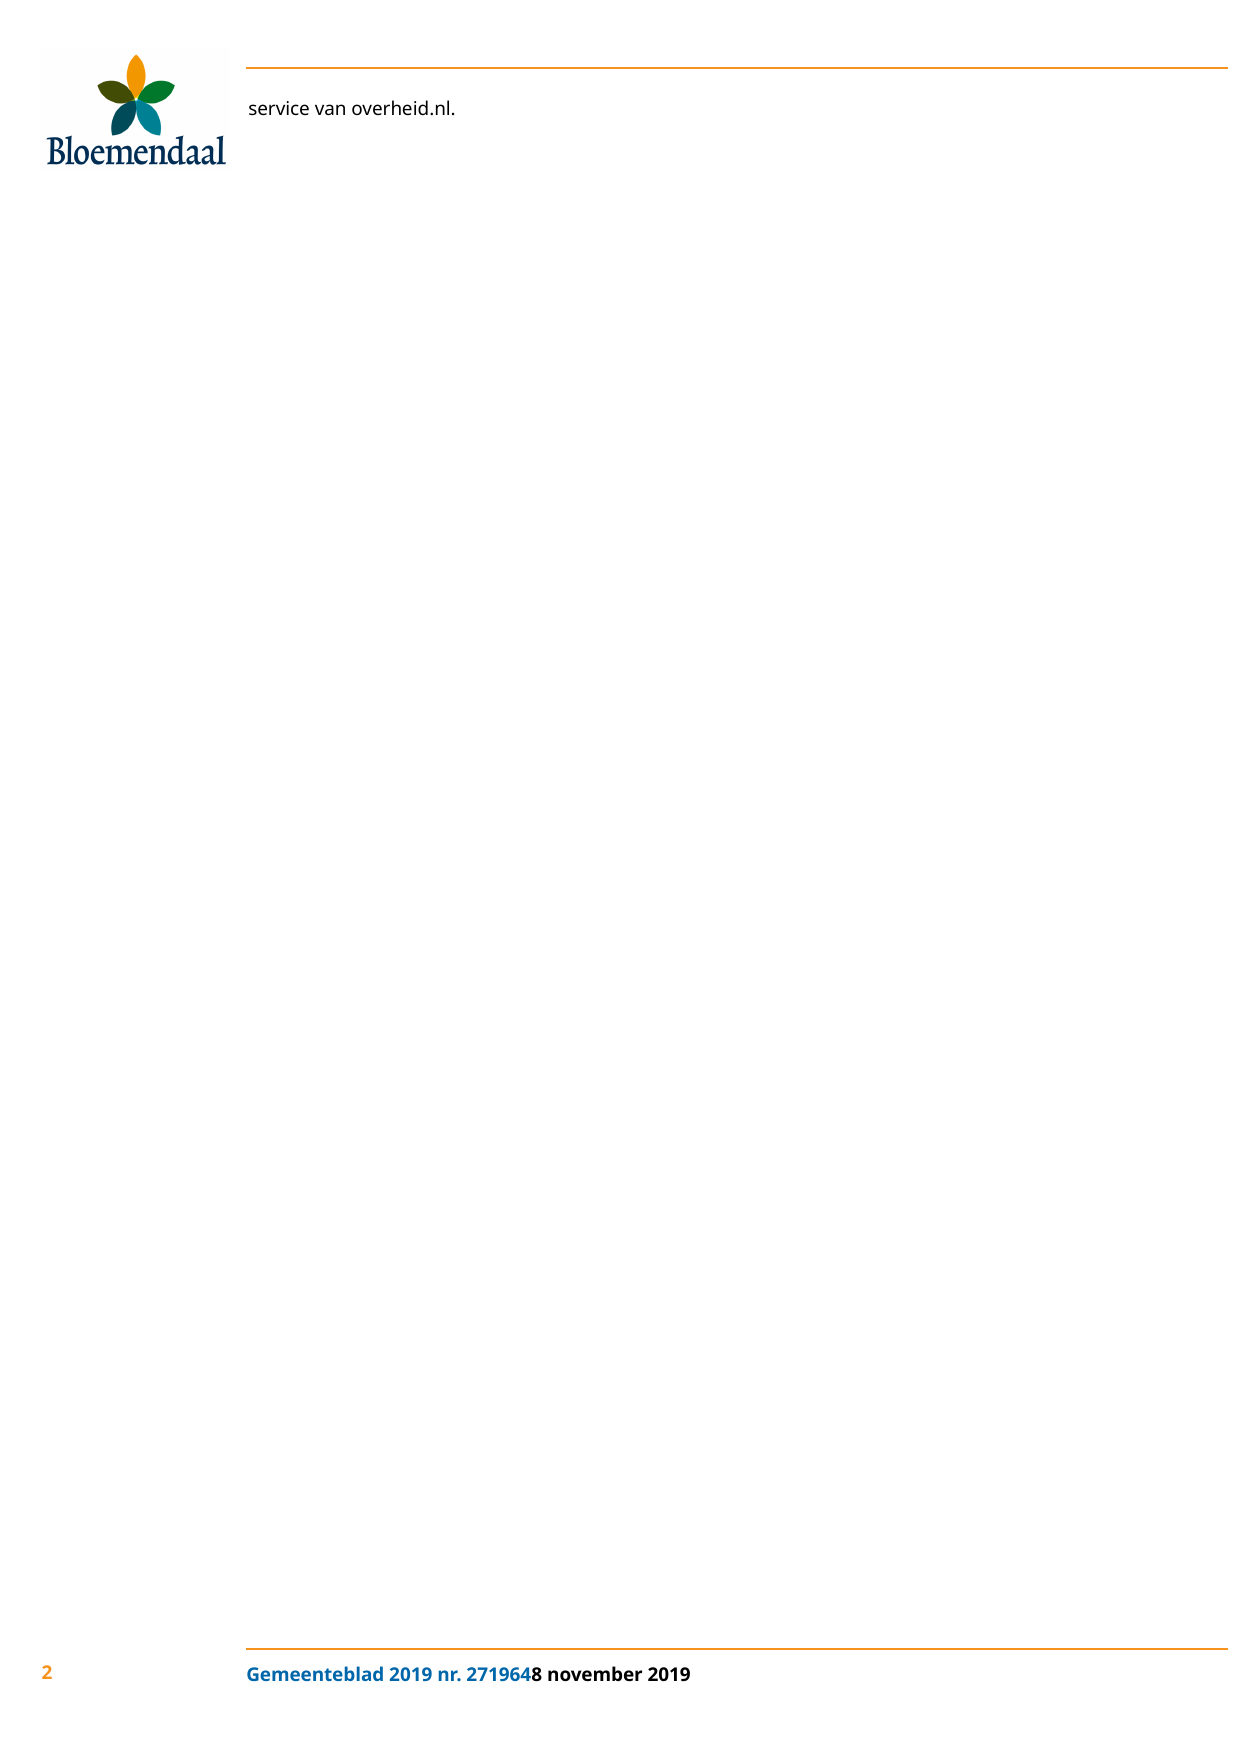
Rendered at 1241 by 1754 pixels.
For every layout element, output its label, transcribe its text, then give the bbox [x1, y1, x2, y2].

text service van overheid.nl. [248, 95, 1152, 121]
picture [41, 47, 231, 172]
